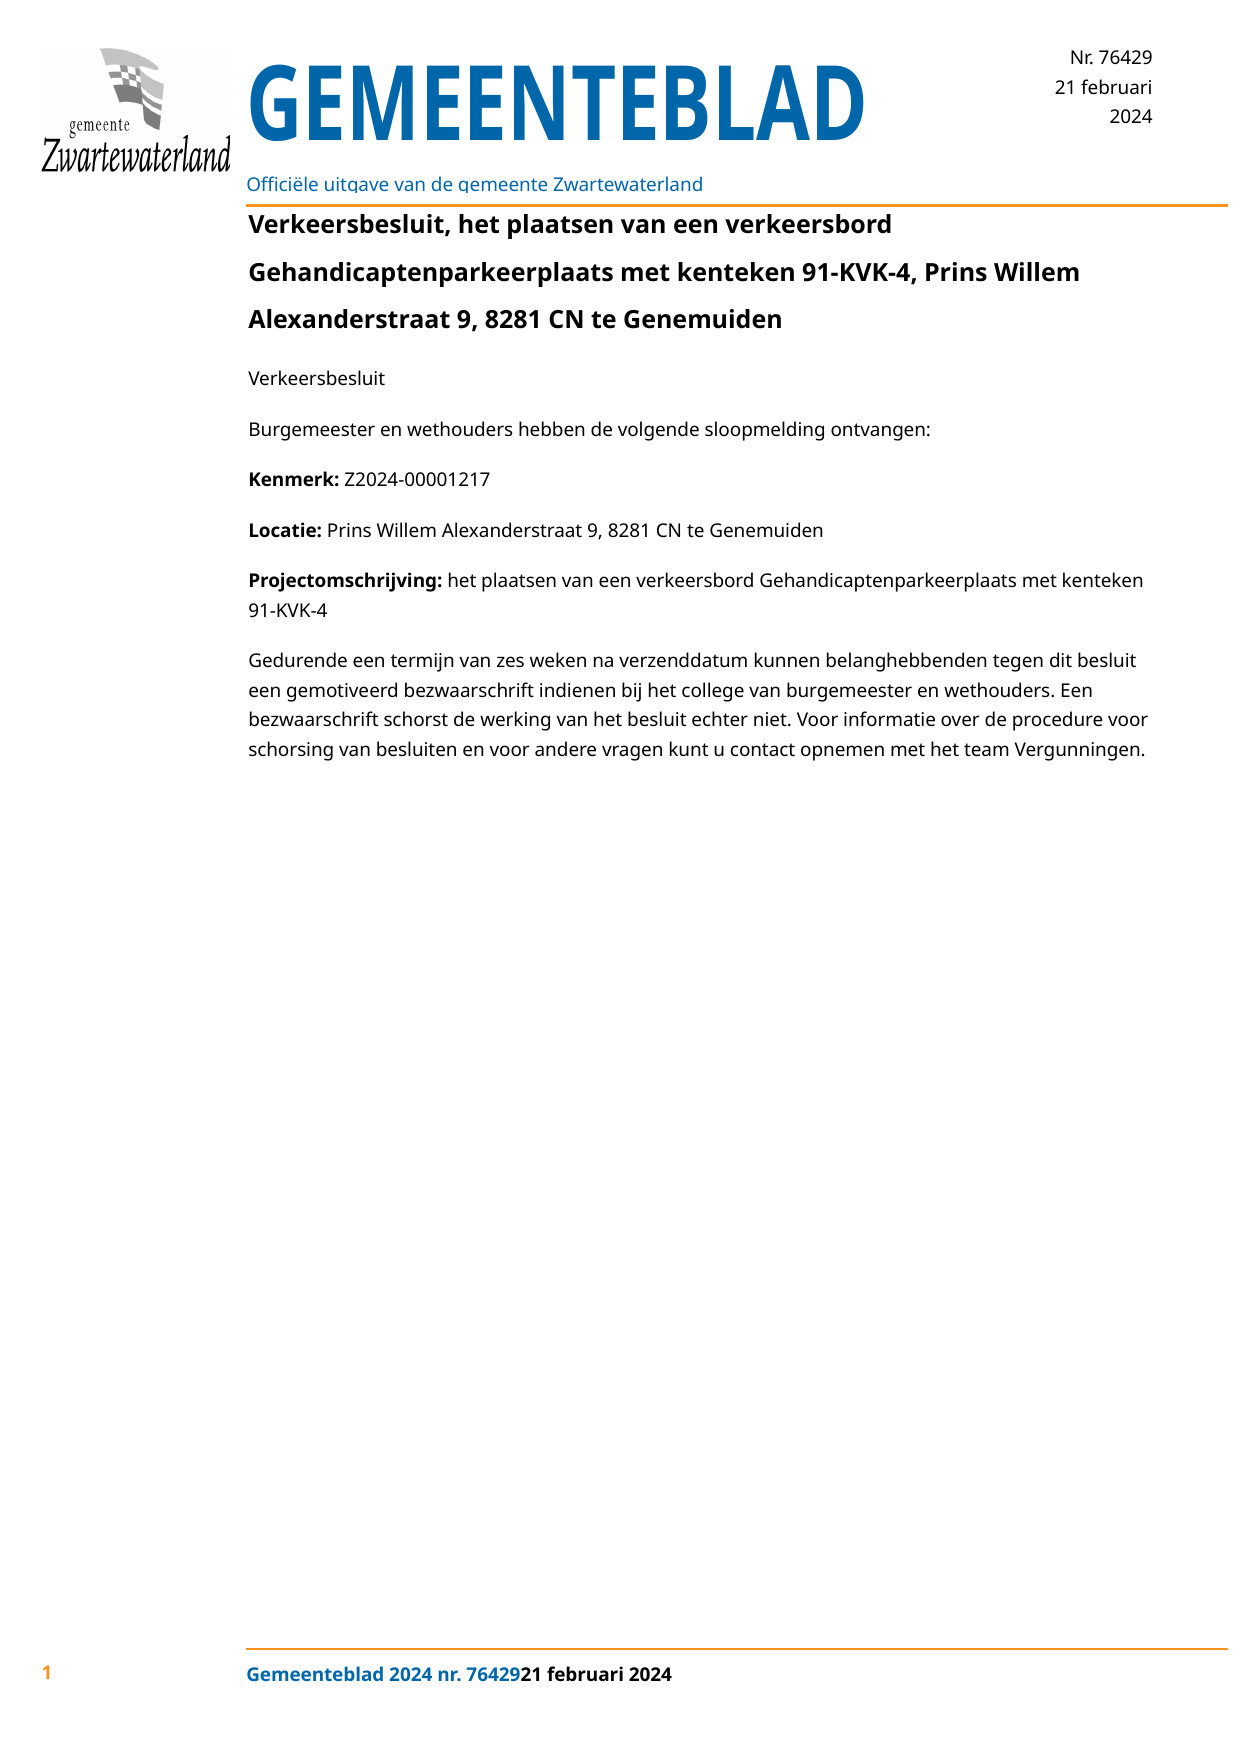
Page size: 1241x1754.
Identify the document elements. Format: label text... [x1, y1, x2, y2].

text Kenmerk: Z2024-00001217 [248, 466, 1152, 492]
text Locatie: Prins Willem Alexanderstraat 9, 8281 CN te Genemuiden [248, 517, 1152, 542]
text Projectomschrijving: het plaatsen van een verkeersbord Gehandicaptenparkeerplaats met kenteken 91-KVK-4 [248, 567, 1152, 622]
picture [41, 47, 231, 172]
text Burgemeester en wethouders hebben de volgende sloopmelding ontvangen: [248, 416, 1152, 442]
text Gedurende een termijn van zes weken na verzenddatum kunnen belanghebbenden tegen dit besluit een gemotiveerd bezwaarschrift indienen bij het college van burgemeester en wethouders. Een bezwaarschrift schorst de werking van het besluit echter niet. Voor informatie over de procedure voor schorsing van besluiten en voor andere vragen kunt u contact opnemen met het team Vergunningen. [248, 647, 1152, 762]
text Verkeersbesluit, het plaatsen van een verkeersbord Gehandicaptenparkeerplaats met kenteken 91-KVK-4, Prins Willem Alexanderstraat 9, 8281 CN te Genemuiden [248, 207, 1152, 336]
text Verkeersbesluit [248, 366, 1152, 391]
